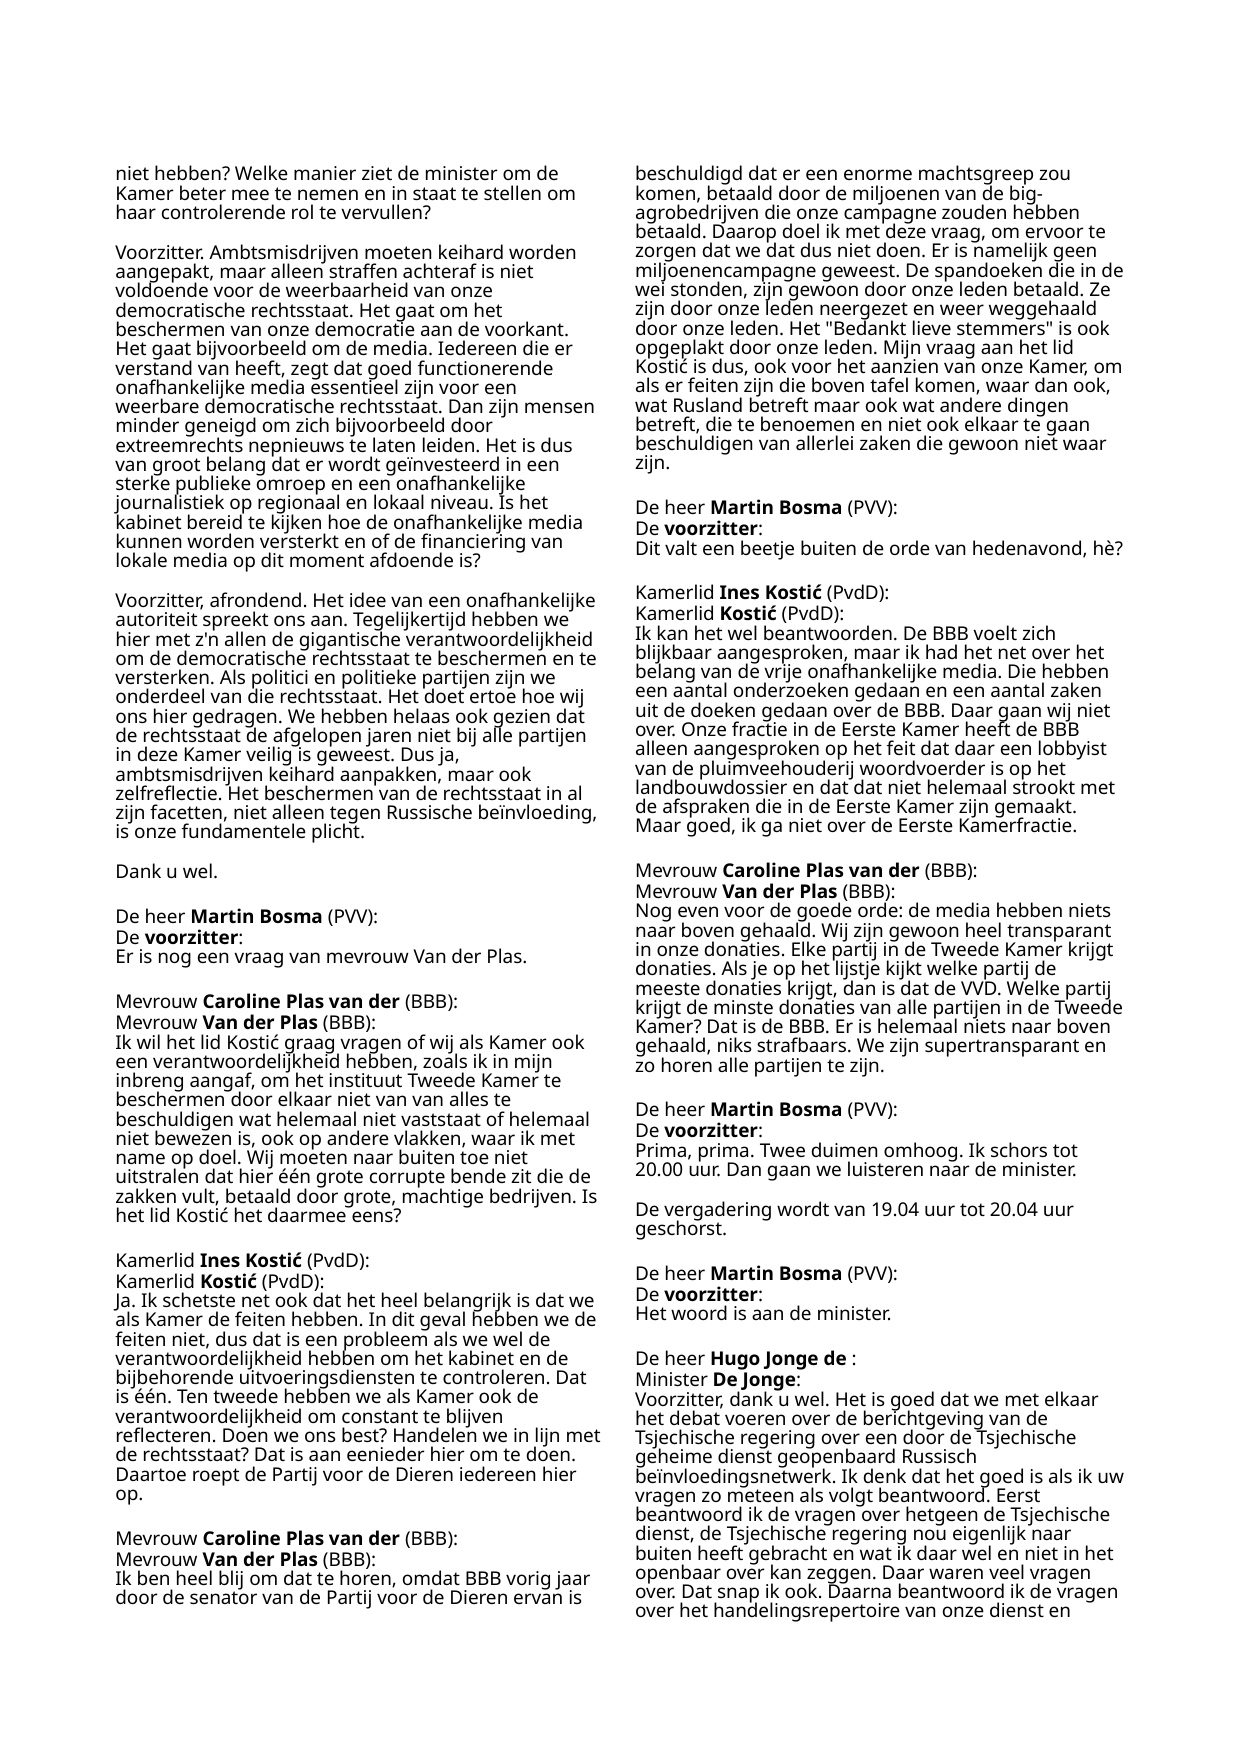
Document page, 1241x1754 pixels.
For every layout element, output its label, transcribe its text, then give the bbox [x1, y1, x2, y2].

text Kamerlid Ines Kostić (PvdD): [115, 1247, 605, 1273]
text Dit valt een beetje buiten de orde van hedenavond, hè? [635, 539, 1125, 559]
text Mevrouw Caroline Plas van der (BBB): [115, 989, 605, 1014]
text Mevrouw Van der Plas (BBB): [115, 1551, 605, 1570]
text Mevrouw Caroline Plas van der (BBB): [635, 857, 1125, 883]
text Kamerlid Kostić (PvdD): [115, 1273, 605, 1292]
text De heer Martin Bosma (PVV): [635, 1260, 1125, 1286]
text Minister De Jonge: [635, 1371, 1125, 1391]
text Kamerlid Ines Kostić (PvdD): [635, 579, 1125, 605]
text De heer Martin Bosma (PVV): [635, 1097, 1125, 1122]
text Voorzitter. Ambtsmisdrijven moeten keihard worden aangepakt, maar alleen straffen achteraf is niet voldoende voor de weerbaarheid van onze democratische rechtsstaat. Het gaat om het beschermen van onze democratie aan de voorkant. Het gaat bijvoorbeeld om de media. Iedereen die er verstand van heeft, zegt dat goed functionerende onafhankelijke media essentieel zijn voor een weerbare democratische rechtsstaat. Dan zijn mensen minder geneigd om zich bijvoorbeeld door extreemrechts nepnieuws te laten leiden. Het is dus van groot belang dat er wordt geïnvesteerd in een sterke publieke omroep en een onafhankelijke journalistiek op regionaal en lokaal niveau. Is het kabinet bereid te kijken hoe de onafhankelijke media kunnen worden versterkt en of de financiering van lokale media op dit moment afdoende is? [115, 244, 605, 571]
text niet hebben? Welke manier ziet de minister om de Kamer beter mee te nemen en in staat te stellen om haar controlerende rol te vervullen? [115, 165, 605, 223]
text De heer Martin Bosma (PVV): [115, 903, 605, 929]
text Ja. Ik schetste net ook dat het heel belangrijk is dat we als Kamer de feiten hebben. In dit geval hebben we de feiten niet, dus dat is een probleem als we wel de verantwoordelijkheid hebben om het kabinet en de bijbehorende uitvoeringsdiensten te controleren. Dat is één. Ten tweede hebben we als Kamer ook de verantwoordelijkheid om constant te blijven reflecteren. Doen we ons best? Handelen we in lijn met de rechtsstaat? Dat is aan eenieder hier om te doen. Daartoe roept de Partij voor de Dieren iedereen hier op. [115, 1292, 605, 1504]
text Prima, prima. Twee duimen omhoog. Ik schors tot 20.00 uur. Dan gaan we luisteren naar de minister. [635, 1142, 1125, 1180]
text Mevrouw Caroline Plas van der (BBB): [115, 1525, 605, 1551]
text Ik ben heel blij om dat te horen, omdat BBB vorig jaar door de senator van de Partij voor de Dieren ervan is [115, 1570, 605, 1608]
text De voorzitter: [635, 520, 1125, 539]
text Kamerlid Kostić (PvdD): [635, 605, 1125, 624]
text De voorzitter: [635, 1286, 1125, 1305]
text Nog even voor de goede orde: de media hebben niets naar boven gehaald. Wij zijn gewoon heel transparant in onze donaties. Elke partij in de Tweede Kamer krijgt donaties. Als je op het lijstje kijkt welke partij de meeste donaties krijgt, dan is dat de VVD. Welke partij krijgt de minste donaties van alle partijen in de Tweede Kamer? Dat is de BBB. Er is helemaal niets naar boven gehaald, niks strafbaars. We zijn supertransparant en zo horen alle partijen te zijn. [635, 902, 1125, 1076]
text De voorzitter: [635, 1122, 1125, 1142]
text Het woord is aan de minister. [635, 1305, 1125, 1325]
text Voorzitter, dank u wel. Het is goed dat we met elkaar het debat voeren over de berichtgeving van de Tsjechische regering over een door de Tsjechische geheime dienst geopenbaard Russisch beïnvloedingsnetwerk. Ik denk dat het goed is als ik uw vragen zo meteen als volgt beantwoord. Eerst beantwoord ik de vragen over hetgeen de Tsjechische dienst, de Tsjechische regering nou eigenlijk naar buiten heeft gebracht en wat ik daar wel en niet in het openbaar over kan zeggen. Daar waren veel vragen over. Dat snap ik ook. Daarna beantwoord ik de vragen over het handelingsrepertoire van onze dienst en [635, 1391, 1125, 1622]
text Mevrouw Van der Plas (BBB): [635, 883, 1125, 902]
text De voorzitter: [115, 929, 605, 948]
text Er is nog een vraag van mevrouw Van der Plas. [115, 948, 605, 968]
text Ik wil het lid Kostić graag vragen of wij als Kamer ook een verantwoordelijkheid hebben, zoals ik in mijn inbreng aangaf, om het instituut Tweede Kamer te beschermen door elkaar niet van van alles te beschuldigen wat helemaal niet vaststaat of helemaal niet bewezen is, ook op andere vlakken, waar ik met name op doel. Wij moeten naar buiten toe niet uitstralen dat hier één grote corrupte bende zit die de zakken vult, betaald door grote, machtige bedrijven. Is het lid Kostić het daarmee eens? [115, 1034, 605, 1226]
text beschuldigd dat er een enorme machtsgreep zou komen, betaald door de miljoenen van de big-agrobedrijven die onze campagne zouden hebben betaald. Daarop doel ik met deze vraag, om ervoor te zorgen dat we dat dus niet doen. Er is namelijk geen miljoenencampagne geweest. De spandoeken die in de wei stonden, zijn gewoon door onze leden betaald. Ze zijn door onze leden neergezet en weer weggehaald door onze leden. Het "Bedankt lieve stemmers" is ook opgeplakt door onze leden. Mijn vraag aan het lid Kostić is dus, ook voor het aanzien van onze Kamer, om als er feiten zijn die boven tafel komen, waar dan ook, wat Rusland betreft maar ook wat andere dingen betreft, die te benoemen en niet ook elkaar te gaan beschuldigen van allerlei zaken die gewoon niet waar zijn. [635, 165, 1125, 474]
text De heer Martin Bosma (PVV): [635, 494, 1125, 520]
text Voorzitter, afrondend. Het idee van een onafhankelijke autoriteit spreekt ons aan. Tegelijkertijd hebben we hier met z'n allen de gigantische verantwoordelijkheid om de democratische rechtsstaat te beschermen en te versterken. Als politici en politieke partijen zijn we onderdeel van die rechtsstaat. Het doet ertoe hoe wij ons hier gedragen. We hebben helaas ook gezien dat de rechtsstaat de afgelopen jaren niet bij alle partijen in deze Kamer veilig is geweest. Dus ja, ambtsmisdrijven keihard aanpakken, maar ook zelfreflectie. Het beschermen van de rechtsstaat in al zijn facetten, niet alleen tegen Russische beïnvloeding, is onze fundamentele plicht. [115, 592, 605, 843]
text Ik kan het wel beantwoorden. De BBB voelt zich blijkbaar aangesproken, maar ik had het net over het belang van de vrije onafhankelijke media. Die hebben een aantal onderzoeken gedaan en een aantal zaken uit de doeken gedaan over de BBB. Daar gaan wij niet over. Onze fractie in de Eerste Kamer heeft de BBB alleen aangesproken op het feit dat daar een lobbyist van de pluimveehouderij woordvoerder is op het landbouwdossier en dat dat niet helemaal strookt met de afspraken die in de Eerste Kamer zijn gemaakt. Maar goed, ik ga niet over de Eerste Kamerfractie. [635, 624, 1125, 837]
text De vergadering wordt van 19.04 uur tot 20.04 uur geschorst. [635, 1201, 1125, 1239]
text De heer Hugo Jonge de : [635, 1346, 1125, 1371]
text Dank u wel. [115, 863, 605, 883]
text Mevrouw Van der Plas (BBB): [115, 1014, 605, 1034]
